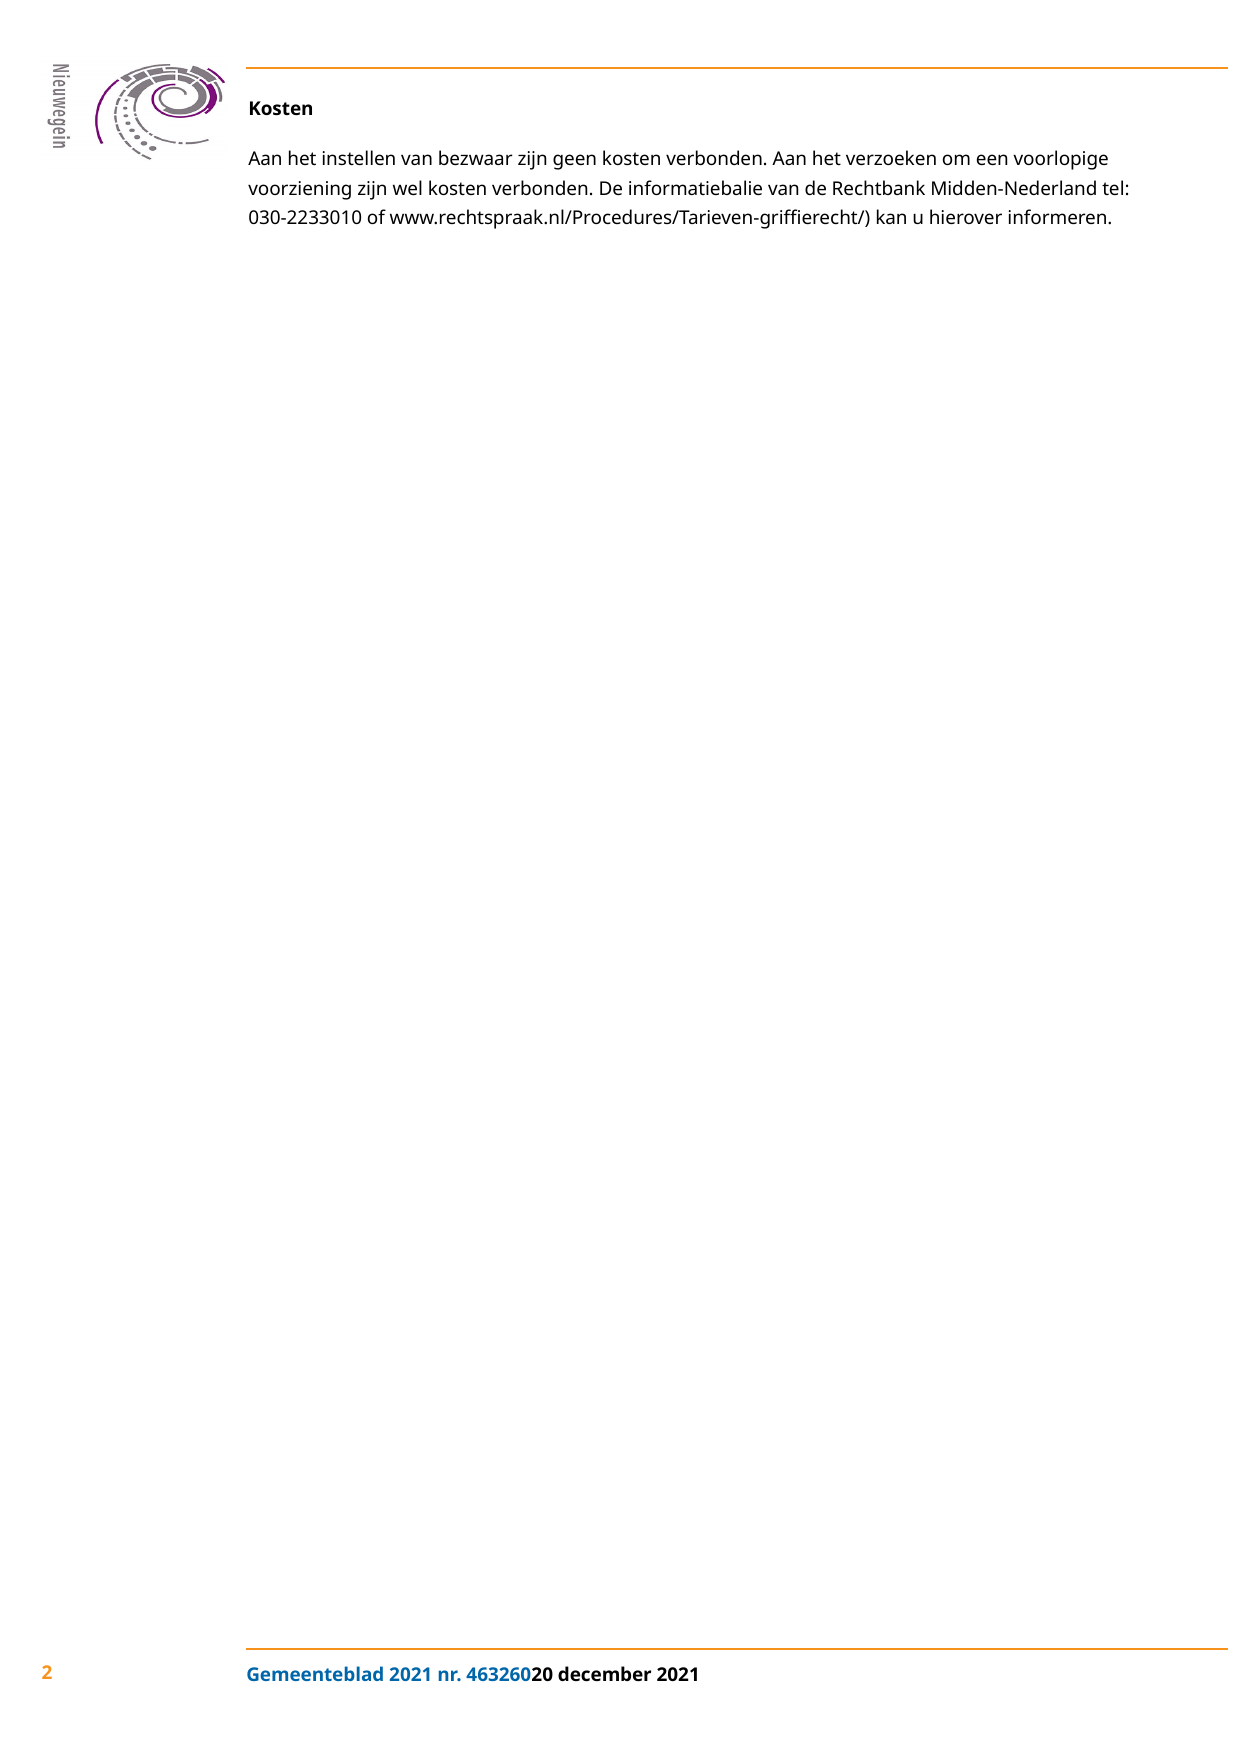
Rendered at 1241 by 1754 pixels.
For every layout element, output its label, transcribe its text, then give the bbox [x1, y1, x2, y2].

text Aan het instellen van bezwaar zijn geen kosten verbonden. Aan het verzoeken om een voorlopige voorziening zijn wel kosten verbonden. De informatiebalie van de Rechtbank Midden-Nederland tel: 030-2233010 of www.rechtspraak.nl/Procedures/Tarieven-griffierecht/) kan u hierover informeren. [248, 145, 1152, 230]
text Kosten [248, 95, 1152, 121]
picture [41, 47, 231, 172]
